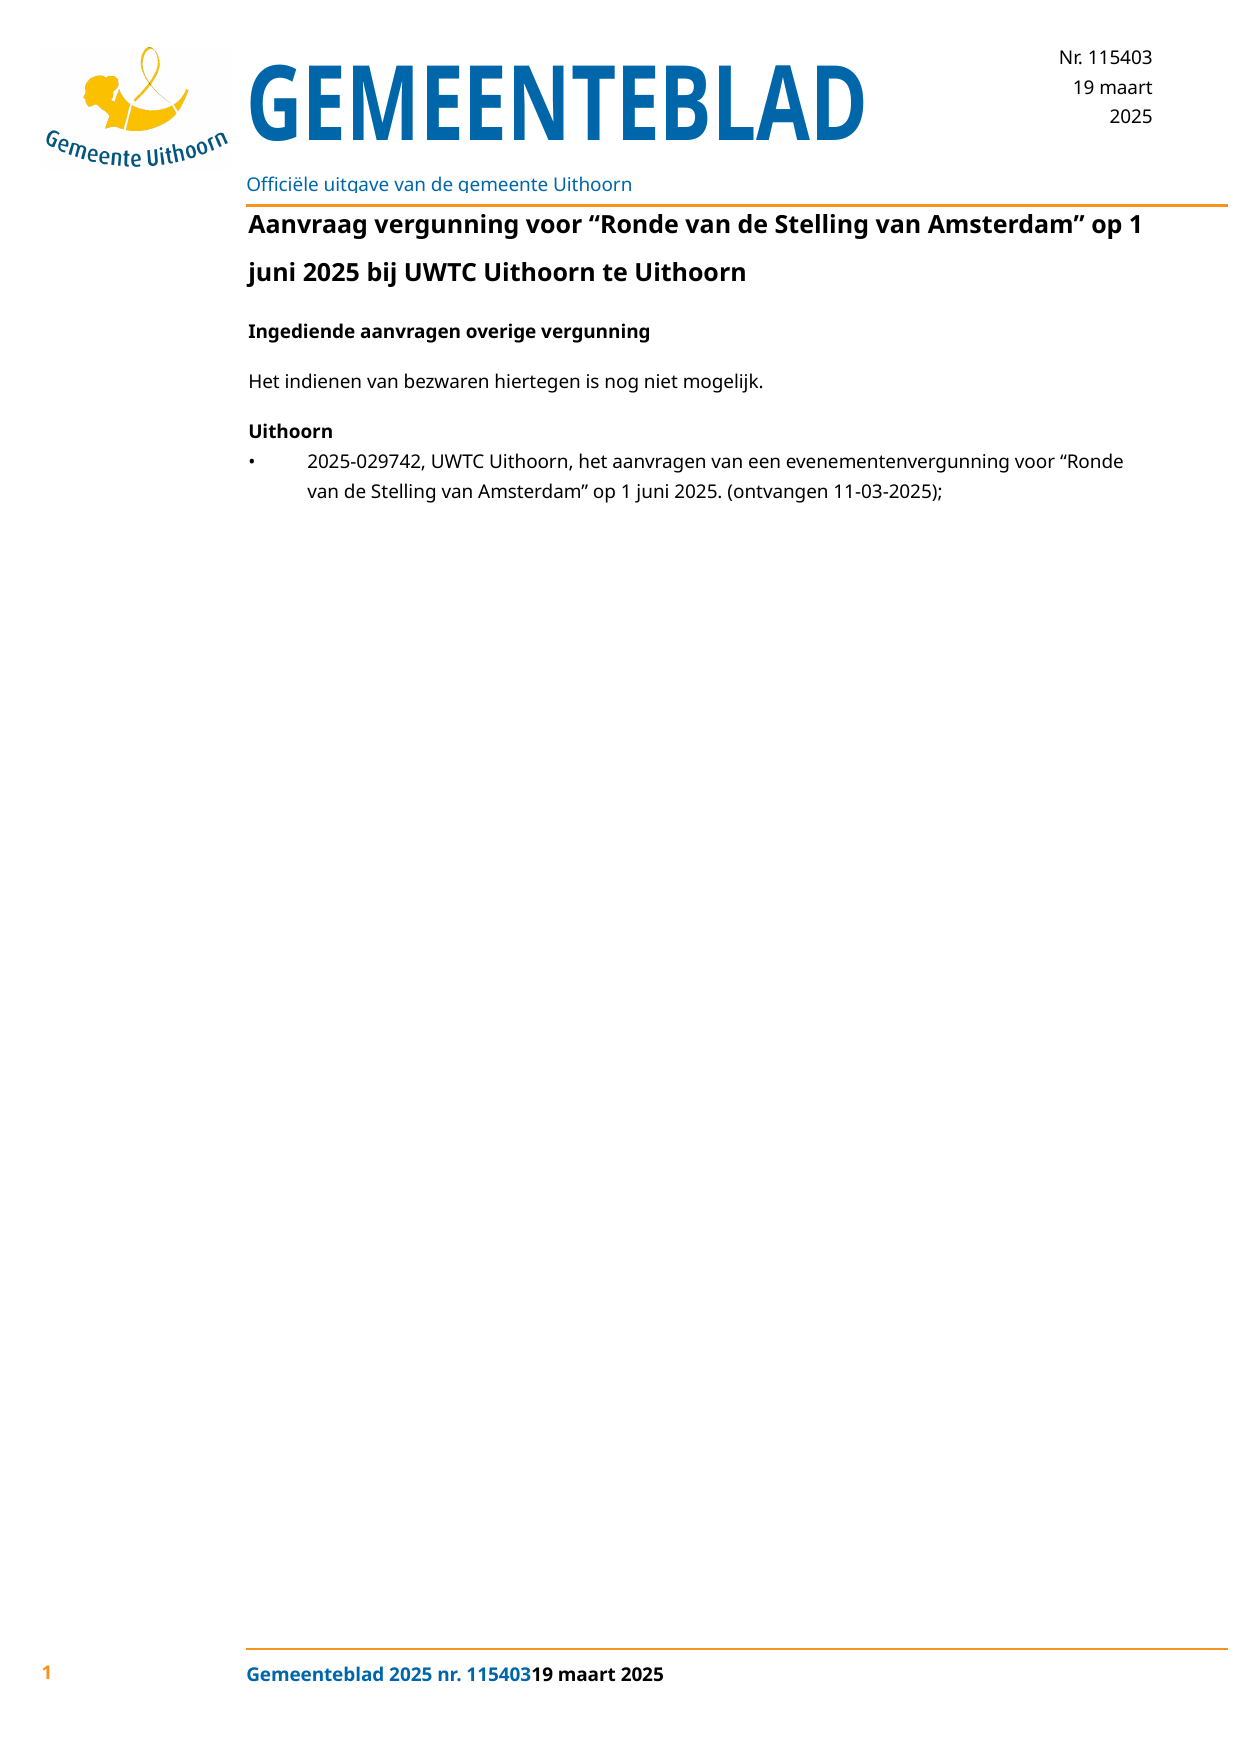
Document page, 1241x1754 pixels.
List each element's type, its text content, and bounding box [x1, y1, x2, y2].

list 2025-029742, UWTC Uithoorn, het aanvragen van een evenementenvergunning voor “Ronde van de Stelling van Amsterdam” op 1 juni 2025. (ontvangen 11-03-2025); [248, 448, 1152, 504]
text Uithoorn [248, 419, 1152, 444]
picture [41, 47, 231, 172]
text Het indienen van bezwaren hiertegen is nog niet mogelijk. [248, 368, 1152, 394]
text Ingediende aanvragen overige vergunning [248, 318, 1152, 344]
text Aanvraag vergunning voor “Ronde van de Stelling van Amsterdam” op 1 juni 2025 bij UWTC Uithoorn te Uithoorn [248, 207, 1152, 288]
